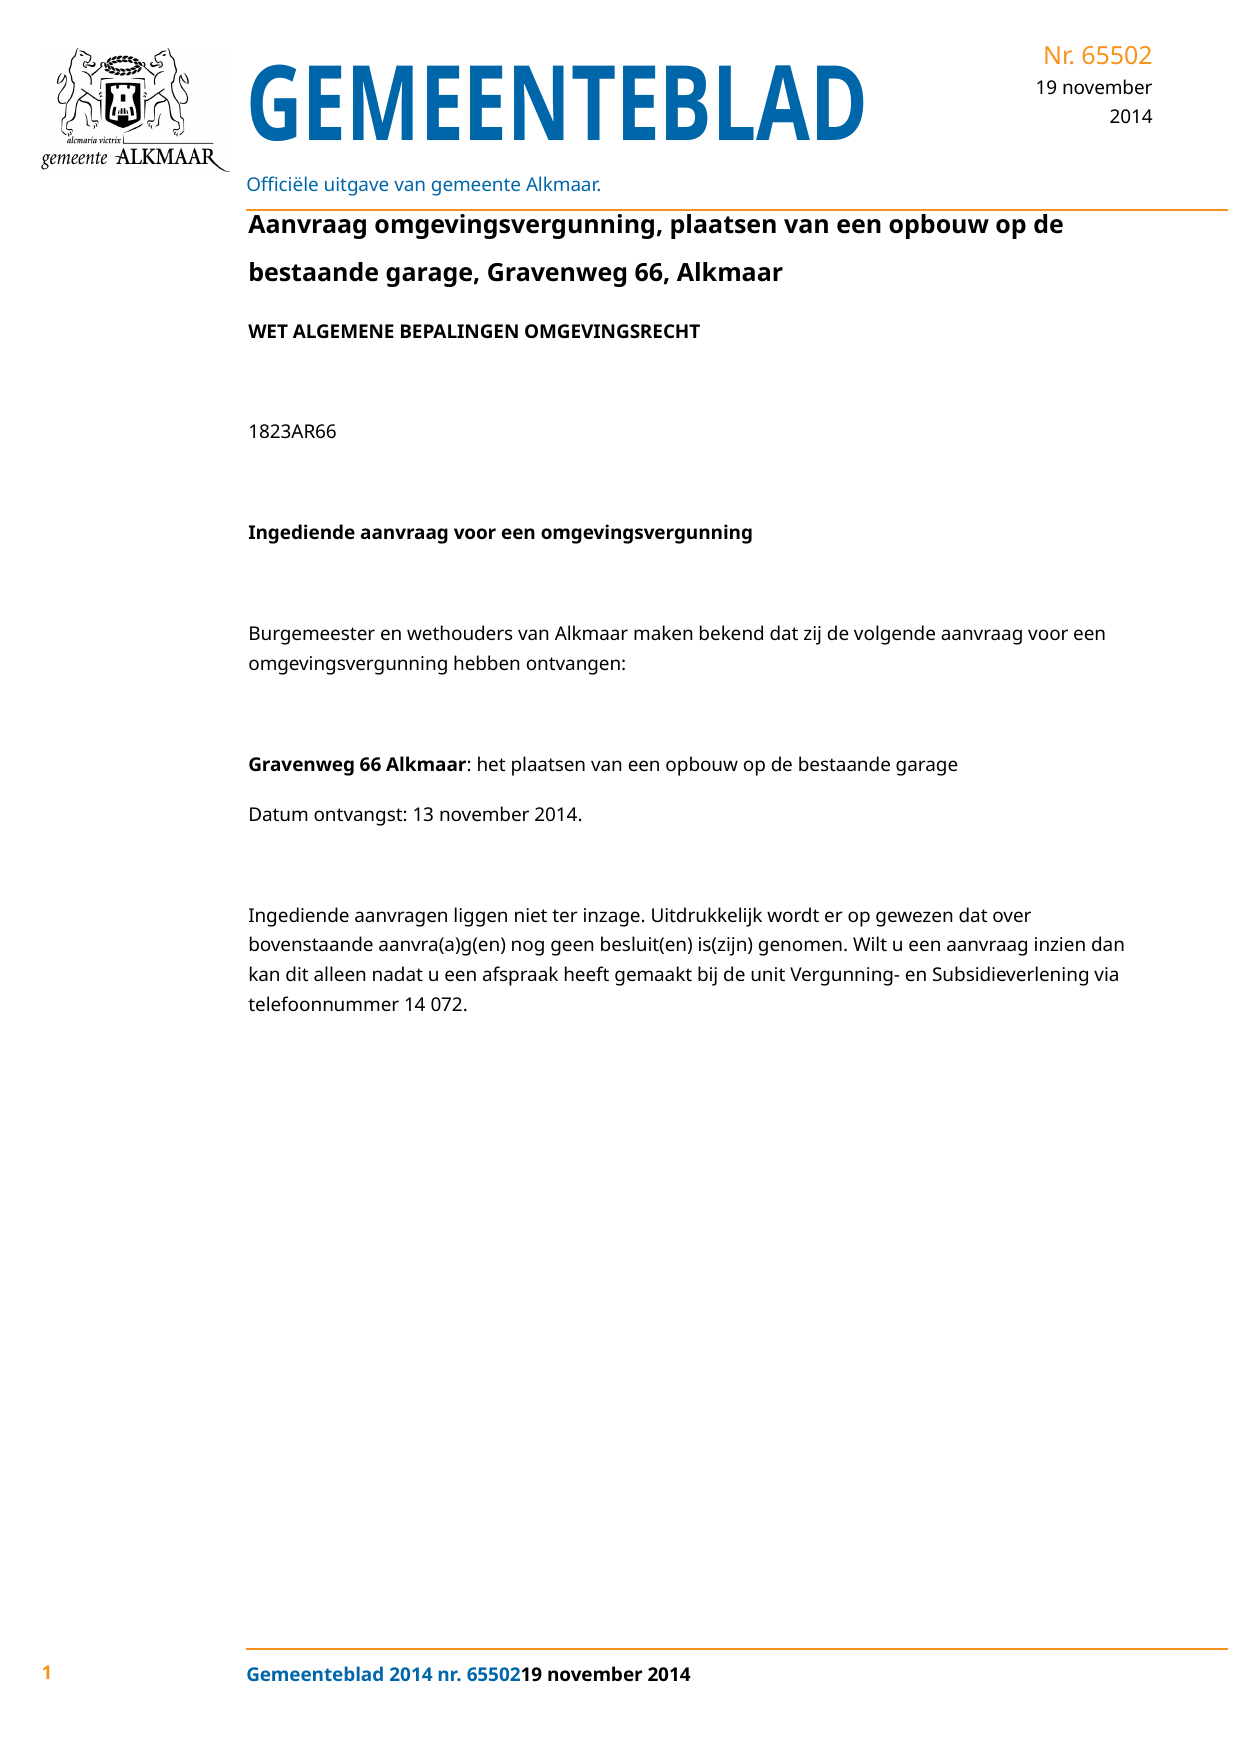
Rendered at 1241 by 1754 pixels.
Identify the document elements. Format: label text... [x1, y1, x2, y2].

picture [41, 47, 231, 172]
text WET ALGEMENE BEPALINGEN OMGEVINGSRECHT [248, 318, 1152, 344]
text Burgemeester en wethouders van Alkmaar maken bekend dat zij de volgende aanvraag voor een omgevingsvergunning hebben ontvangen: [248, 620, 1152, 676]
text Ingediende aanvraag voor een omgevingsvergunning [248, 519, 1152, 545]
text Datum ontvangst: 13 november 2014. [248, 801, 1152, 827]
text 1823AR66 [248, 419, 1152, 444]
text Gravenweg 66 Alkmaar: het plaatsen van een opbouw op de bestaande garage [248, 751, 1152, 777]
text Ingediende aanvragen liggen niet ter inzage. Uitdrukkelijk wordt er op gewezen dat over bovenstaande aanvra(a)g(en) nog geen besluit(en) is(zijn) genomen. Wilt u een aanvraag inzien dan kan dit alleen nadat u een afspraak heeft gemaakt bij de unit Vergunning- en Subsidieverlening via telefoonnummer 14 072. [248, 902, 1152, 1017]
text Aanvraag omgevingsvergunning, plaatsen van een opbouw op de bestaande garage, Gravenweg 66, Alkmaar [248, 211, 1152, 288]
